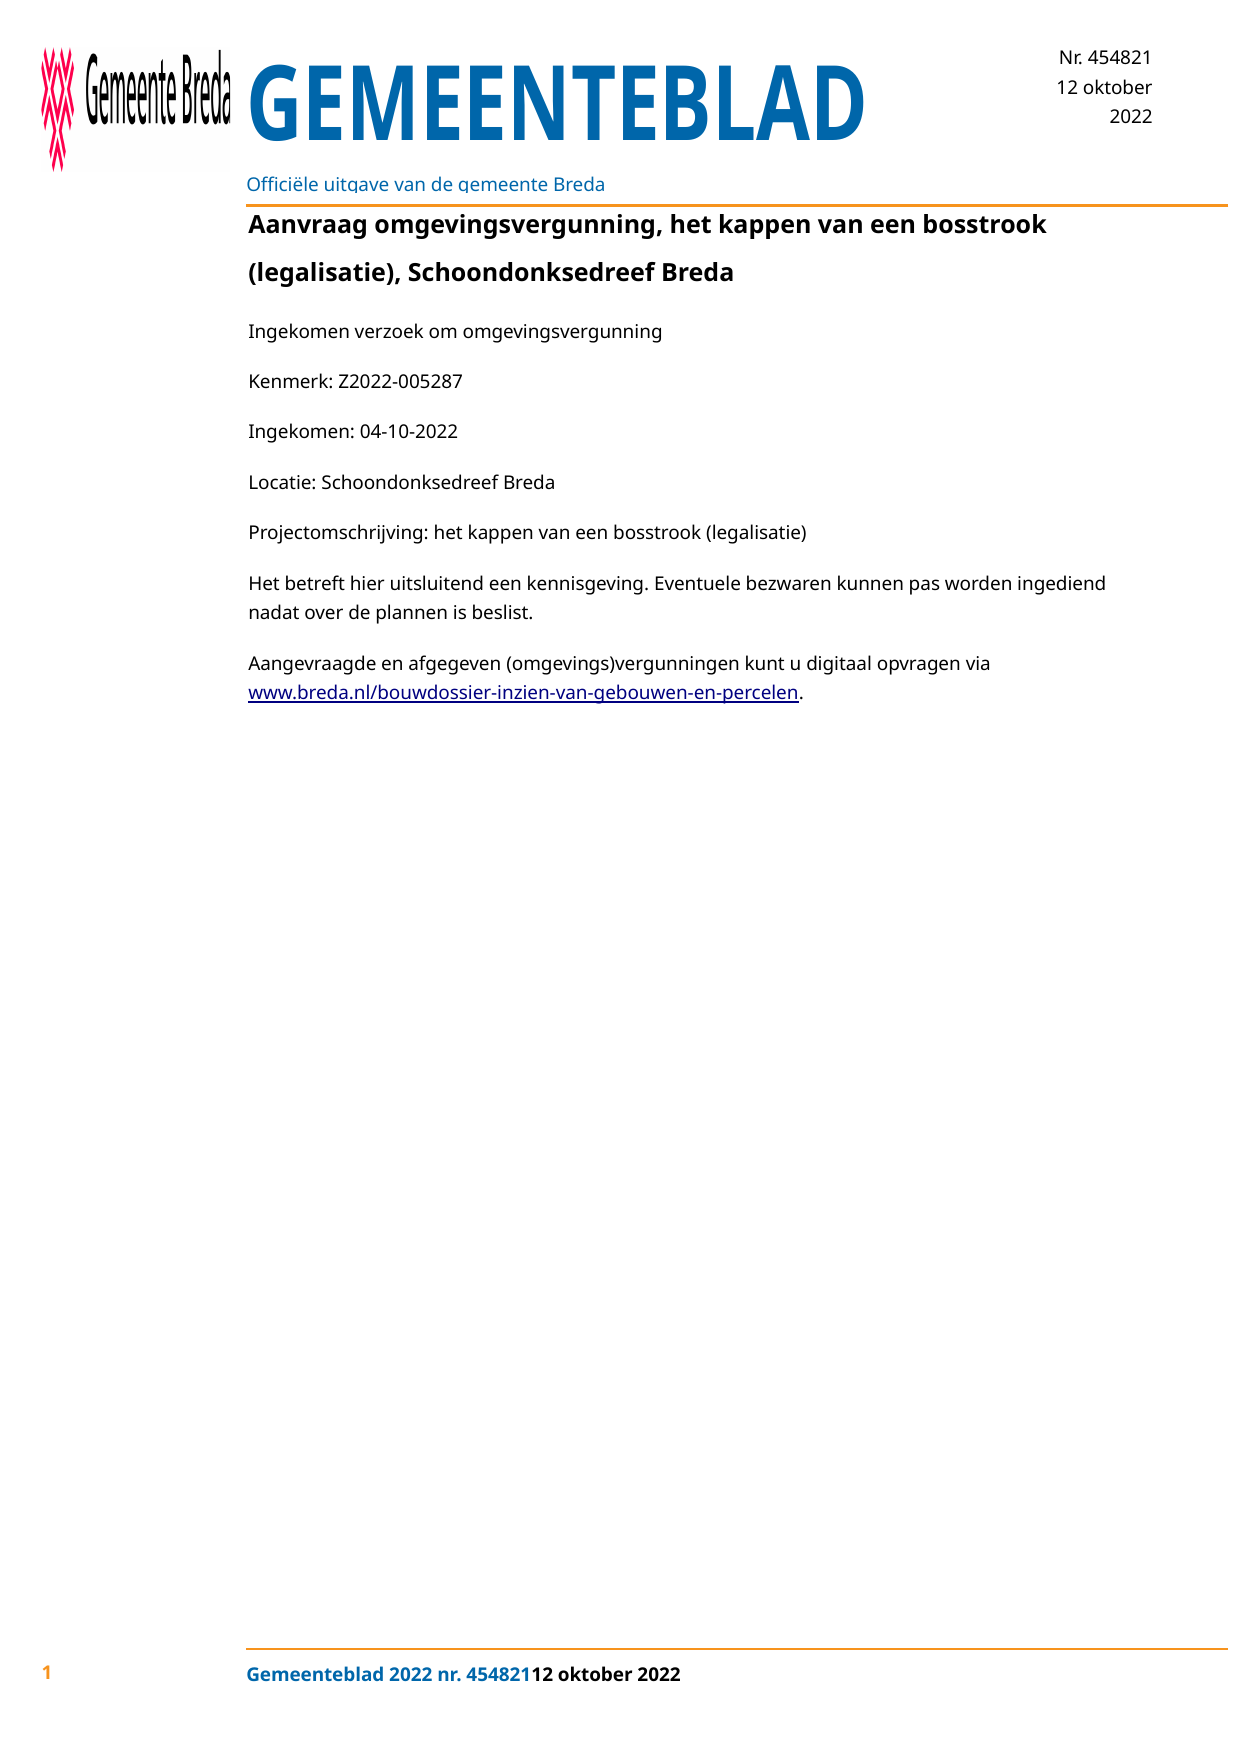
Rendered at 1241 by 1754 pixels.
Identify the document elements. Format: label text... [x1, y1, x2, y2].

text Aangevraagde en afgegeven (omgevings)vergunningen kunt u digitaal opvragen via www.breda.nl/bouwdossier-inzien-van-gebouwen-en-percelen. [248, 650, 1152, 705]
text Ingekomen verzoek om omgevingsvergunning [248, 318, 1152, 344]
text Locatie: Schoondonksedreef Breda [248, 469, 1152, 495]
text Het betreft hier uitsluitend een kennisgeving. Eventuele bezwaren kunnen pas worden ingediend nadat over de plannen is beslist. [248, 570, 1152, 625]
text Kenmerk: Z2022-005287 [248, 368, 1152, 394]
text Ingekomen: 04-10-2022 [248, 419, 1152, 444]
text Aanvraag omgevingsvergunning, het kappen van een bosstrook (legalisatie), Schoondonksedreef Breda [248, 207, 1152, 288]
picture [41, 47, 231, 172]
text Projectomschrijving: het kappen van een bosstrook (legalisatie) [248, 519, 1152, 545]
